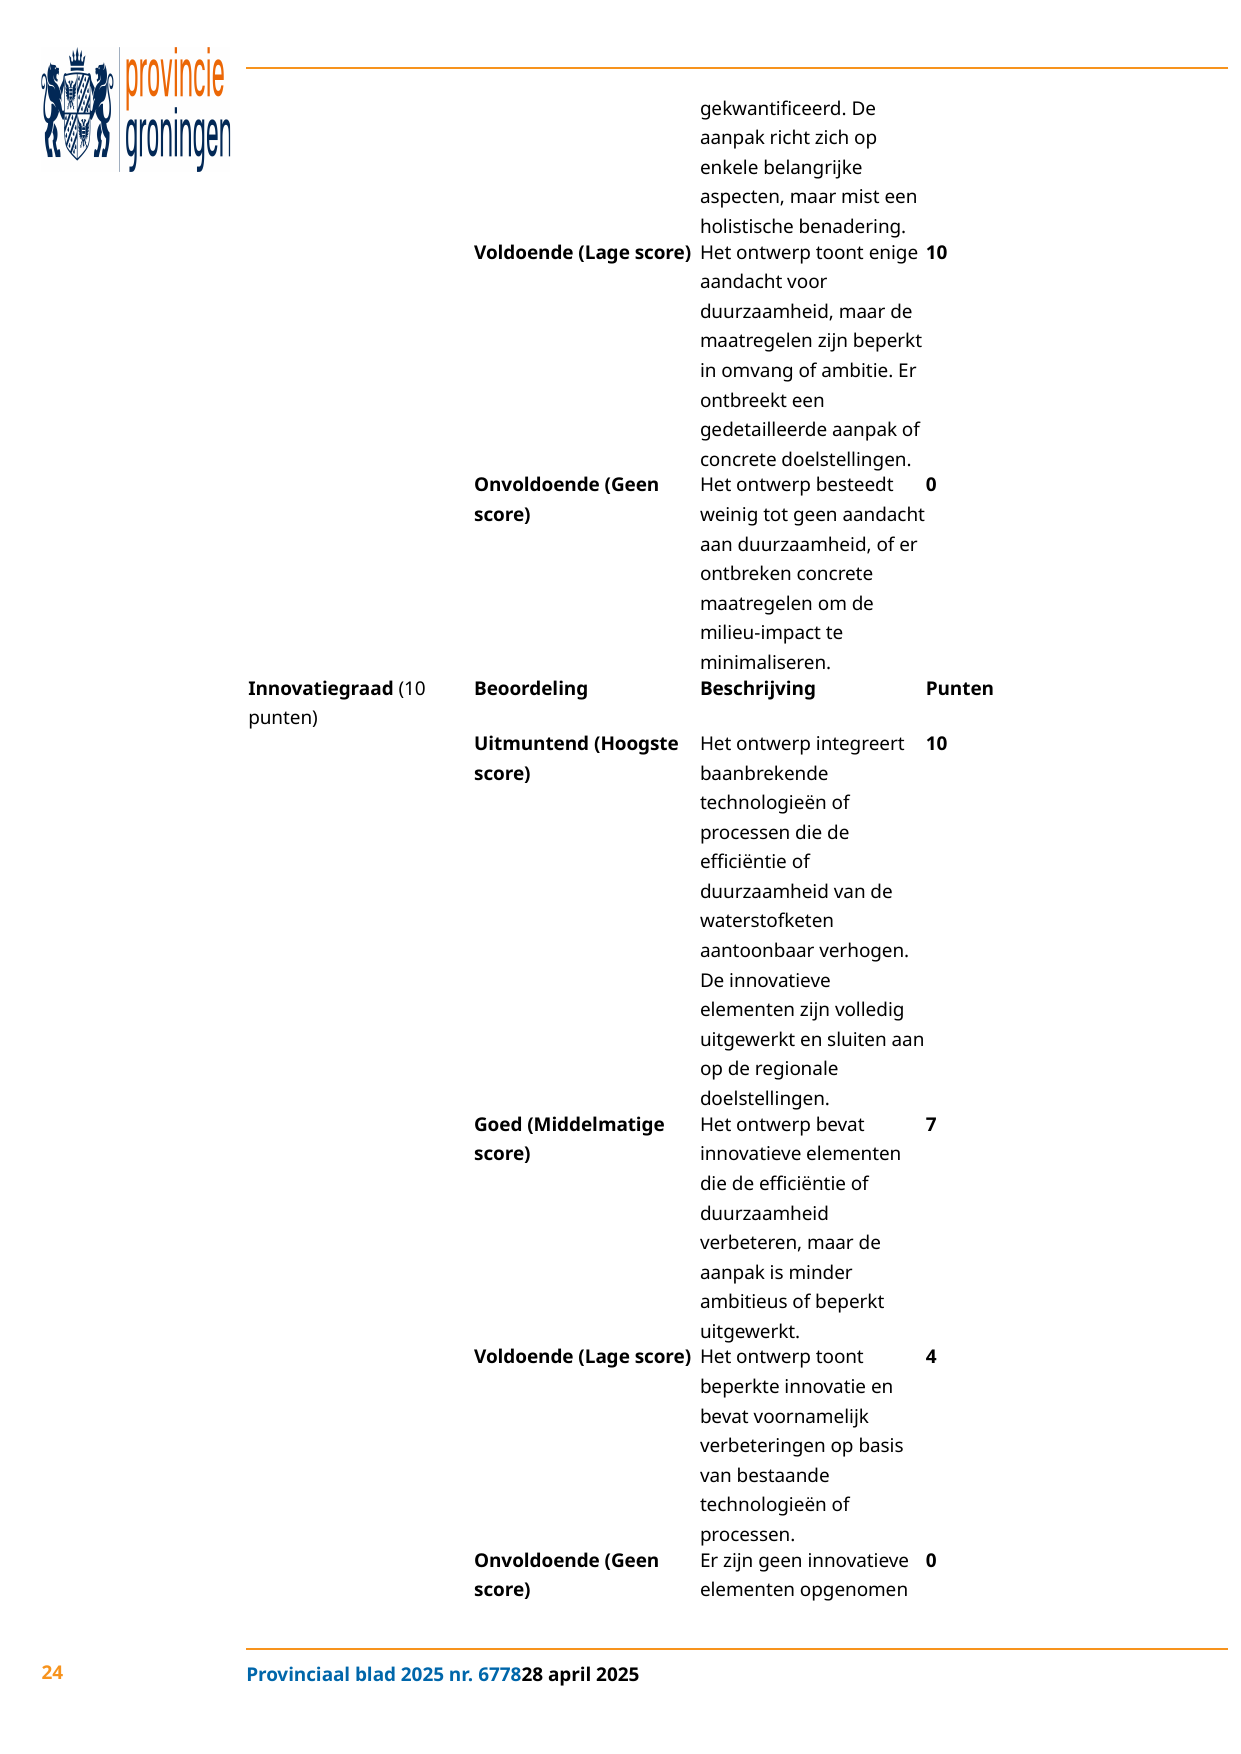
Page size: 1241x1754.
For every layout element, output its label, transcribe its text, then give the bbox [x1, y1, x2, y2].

table_cell 10 [926, 730, 1152, 1111]
picture [41, 47, 231, 172]
table_cell [248, 1344, 474, 1547]
table_cell [248, 1111, 474, 1344]
table_cell [248, 95, 474, 239]
table_cell [926, 95, 1152, 239]
table_cell Goed (Middelmatige score) [474, 1111, 700, 1344]
table_cell 7 [926, 1111, 1152, 1344]
table_cell Uitmuntend (Hoogste score) [474, 730, 700, 1111]
table_cell 10 [926, 239, 1152, 472]
table_cell [248, 239, 474, 472]
table_cell [474, 95, 700, 239]
table_cell Voldoende (Lage score) [474, 239, 700, 472]
table_cell Innovatiegraad (10 punten) [248, 675, 474, 730]
table_cell Het ontwerp integreert baanbrekende technologieën of processen die de efficiëntie of duurzaamheid van de waterstofketen aantoonbaar verhogen. De innovatieve elementen zijn volledig uitgewerkt en sluiten aan op de regionale doelstellingen. [700, 730, 926, 1111]
table_cell 0 [926, 1547, 1152, 1602]
table_cell Het ontwerp besteedt weinig tot geen aandacht aan duurzaamheid, of er ontbreken concrete maatregelen om de milieu-impact te minimaliseren. [700, 472, 926, 675]
table_cell Er zijn geen innovatieve elementen opgenomen [700, 1547, 926, 1602]
table_cell Het ontwerp bevat innovatieve elementen die de efficiëntie of duurzaamheid verbeteren, maar de aanpak is minder ambitieus of beperkt uitgewerkt. [700, 1111, 926, 1344]
table_cell [248, 1547, 474, 1602]
table_cell 0 [926, 472, 1152, 675]
table_cell Beschrijving [700, 675, 926, 730]
table_cell Beoordeling [474, 675, 700, 730]
table_cell [248, 472, 474, 675]
table_cell Voldoende (Lage score) [474, 1344, 700, 1547]
table_cell Het ontwerp toont beperkte innovatie en bevat voornamelijk verbeteringen op basis van bestaande technologieën of processen. [700, 1344, 926, 1547]
table_cell 4 [926, 1344, 1152, 1547]
table_cell Het ontwerp toont enige aandacht voor duurzaamheid, maar de maatregelen zijn beperkt in omvang of ambitie. Er ontbreekt een gedetailleerde aanpak of concrete doelstellingen. [700, 239, 926, 472]
table_cell gekwantificeerd. De aanpak richt zich op enkele belangrijke aspecten, maar mist een holistische benadering. [700, 95, 926, 239]
table_cell Onvoldoende (Geen score) [474, 472, 700, 675]
table_cell [248, 730, 474, 1111]
table_cell Punten [926, 675, 1152, 730]
table_cell Onvoldoende (Geen score) [474, 1547, 700, 1602]
